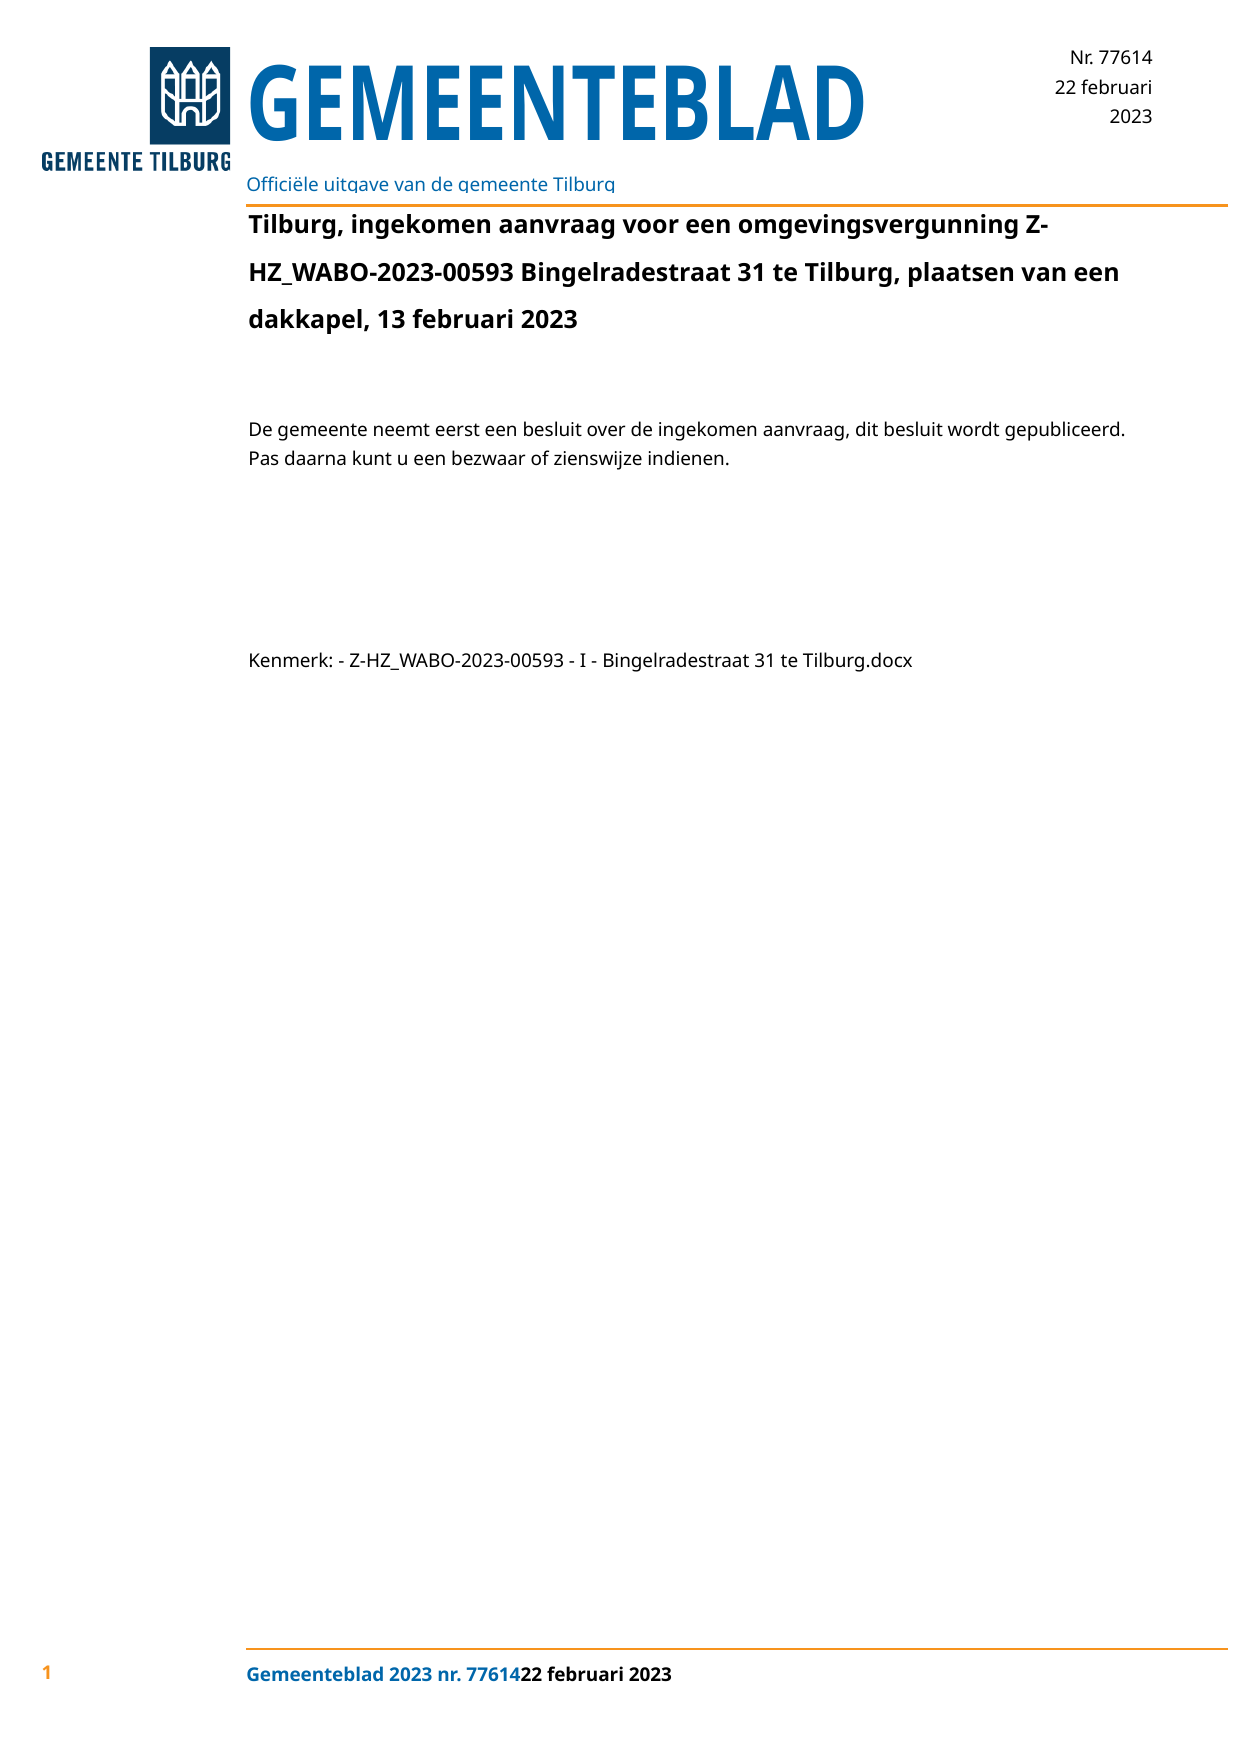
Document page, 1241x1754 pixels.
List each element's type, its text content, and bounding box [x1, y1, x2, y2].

picture [41, 47, 231, 172]
text Kenmerk: - Z-HZ_WABO-2023-00593 - I - Bingelradestraat 31 te Tilburg.docx [248, 647, 1152, 673]
text De gemeente neemt eerst een besluit over de ingekomen aanvraag, dit besluit wordt gepubliceerd. Pas daarna kunt u een bezwaar of zienswijze indienen. [248, 416, 1152, 471]
text Tilburg, ingekomen aanvraag voor een omgevingsvergunning Z-HZ_WABO-2023-00593 Bingelradestraat 31 te Tilburg, plaatsen van een dakkapel, 13 februari 2023 [248, 207, 1152, 336]
